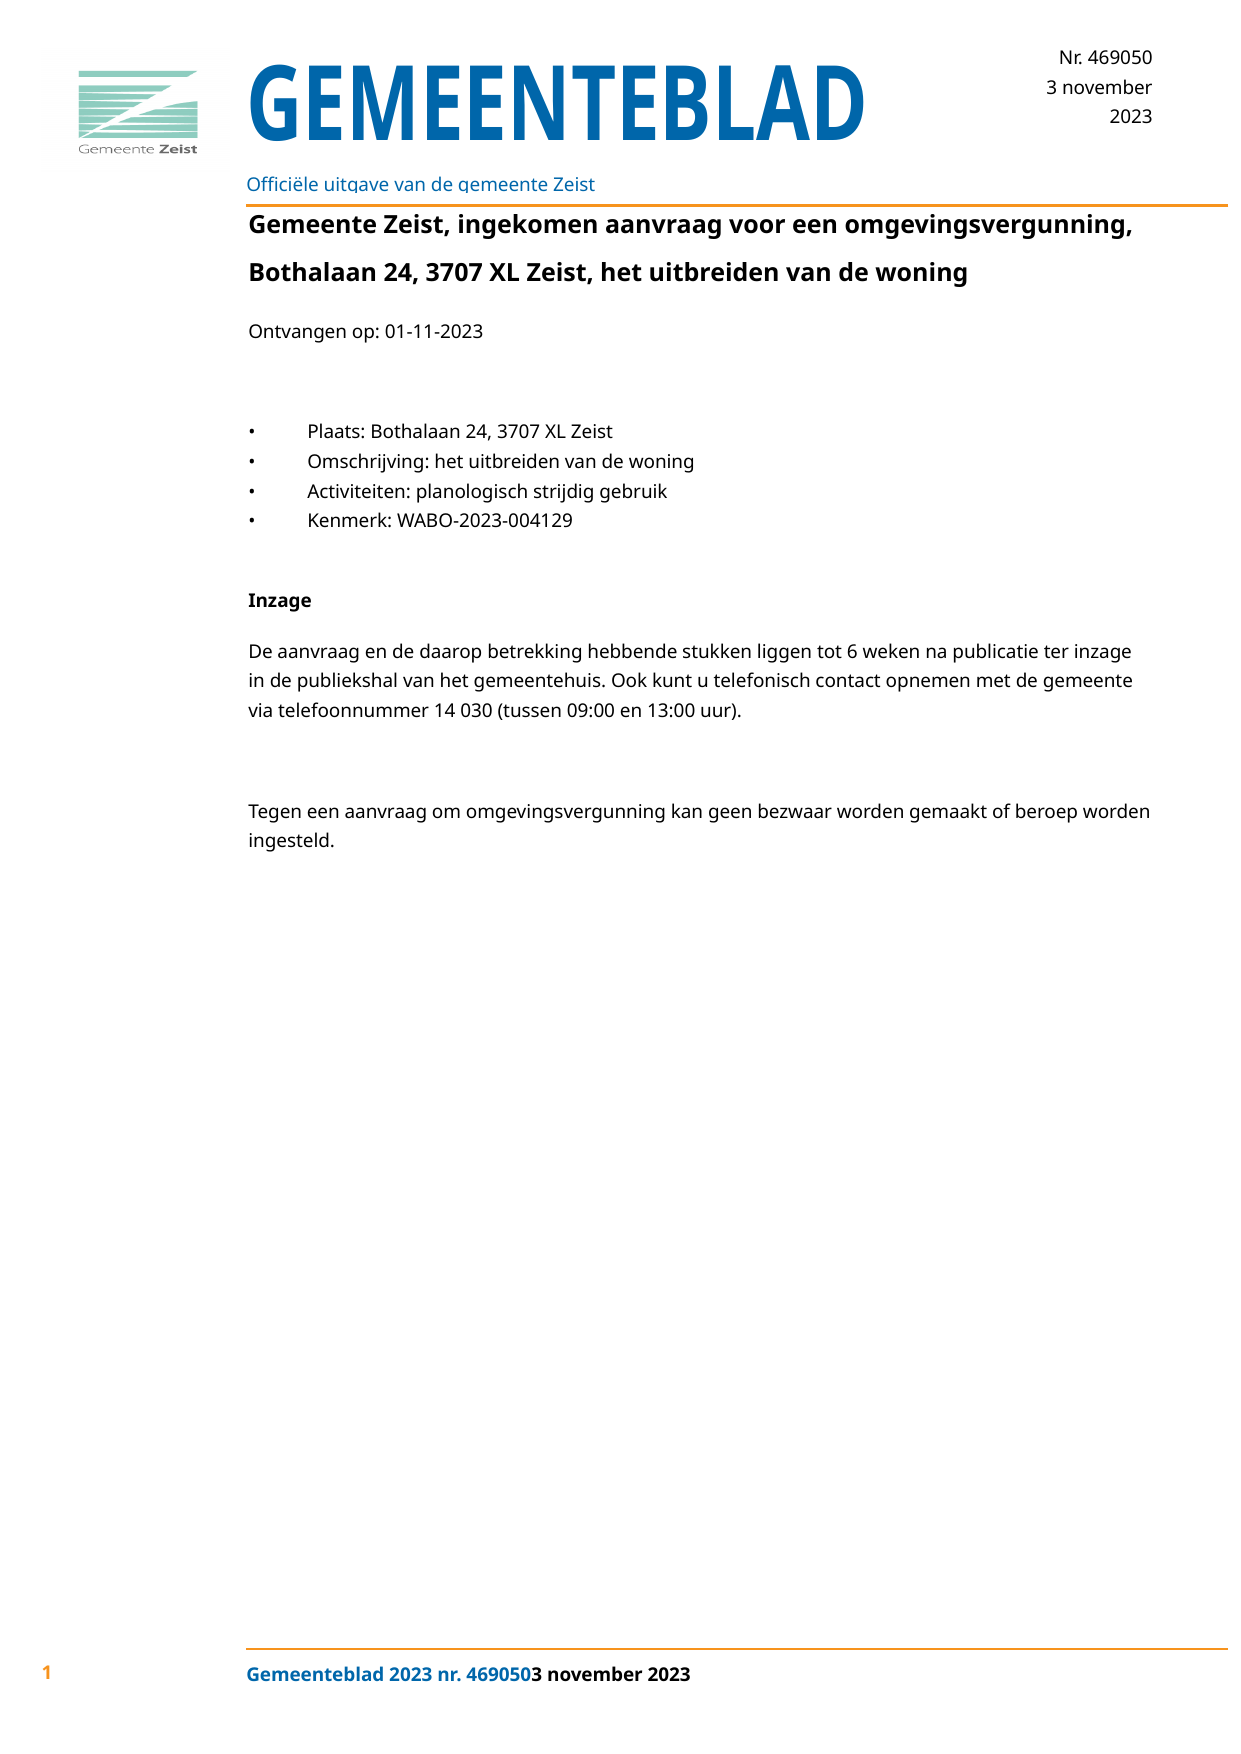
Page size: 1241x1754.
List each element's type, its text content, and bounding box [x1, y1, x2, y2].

text De aanvraag en de daarop betrekking hebbende stukken liggen tot 6 weken na publicatie ter inzage in de publiekshal van het gemeentehuis. Ook kunt u telefonisch contact opnemen met de gemeente via telefoonnummer 14 030 (tussen 09:00 en 13:00 uur). [248, 638, 1152, 723]
text Inzage [248, 587, 1152, 613]
list Plaats: Bothalaan 24, 3707 XL Zeist [248, 419, 1152, 444]
picture [41, 47, 231, 172]
text Ontvangen op: 01-11-2023 [248, 318, 1152, 344]
list Omschrijving: het uitbreiden van de woning [248, 448, 1152, 474]
text Gemeente Zeist, ingekomen aanvraag voor een omgevingsvergunning, Bothalaan 24, 3707 XL Zeist, het uitbreiden van de woning [248, 207, 1152, 288]
list Kenmerk: WABO-2023-004129 [248, 507, 1152, 533]
list Activiteiten: planologisch strijdig gebruik [248, 478, 1152, 504]
text Tegen een aanvraag om omgevingsvergunning kan geen bezwaar worden gemaakt of beroep worden ingesteld. [248, 798, 1152, 853]
